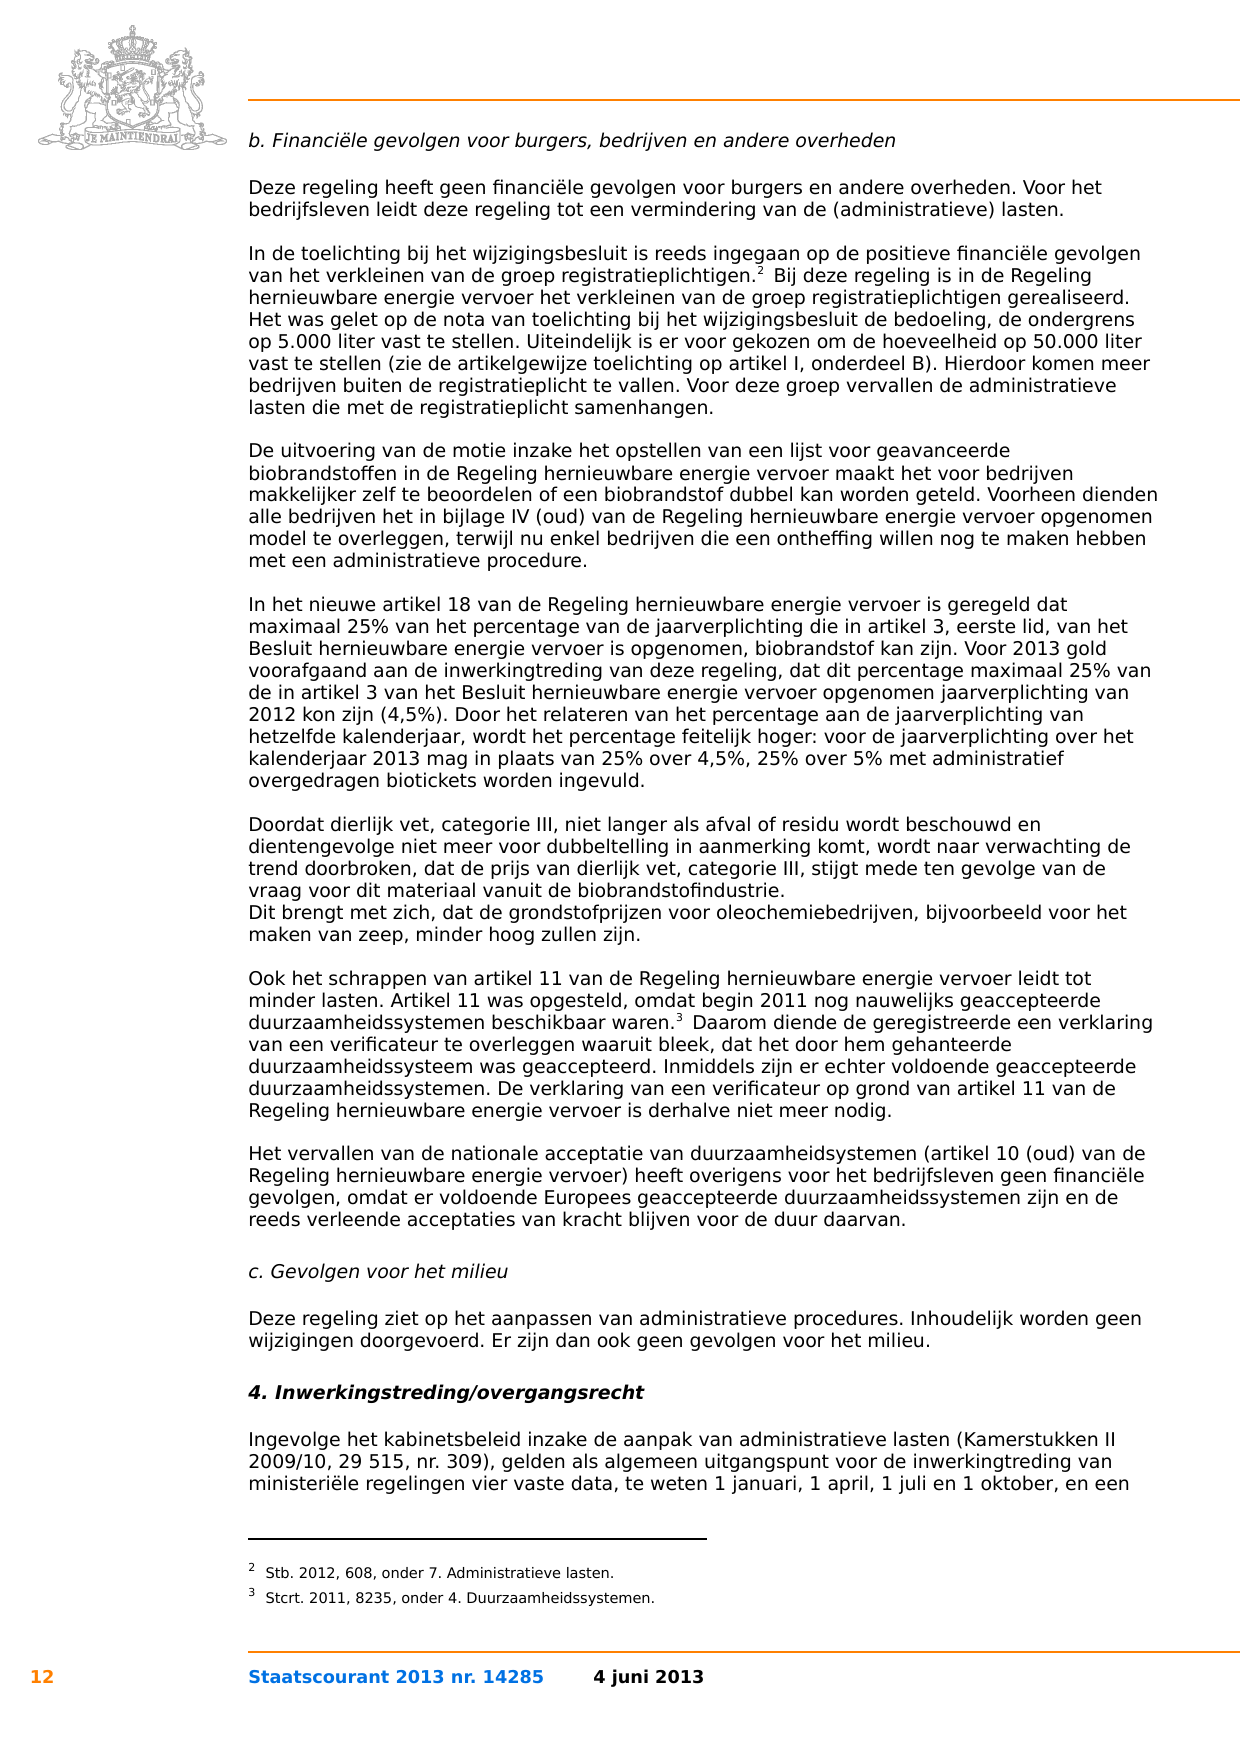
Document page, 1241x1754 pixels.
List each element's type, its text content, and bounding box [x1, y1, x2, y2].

text Stb. 2012, 608, onder 7. Administratieve lasten. [248, 1561, 1163, 1583]
text In de toelichting bij het wijzigingsbesluit is reeds ingegaan op de positieve financiële gevolgen van het verkleinen van de groep registratieplichtigen. Bij deze regeling is in de Regeling hernieuwbare energie vervoer het verkleinen van de groep registratieplichtigen gerealiseerd. Het was gelet op de nota van toelichting bij het wijzigingsbesluit de bedoeling, de ondergrens op 5.000 liter vast te stellen. Uiteindelijk is er voor gekozen om de hoeveelheid op 50.000 liter vast te stellen (zie de artikelgewijze toelichting op artikel I, onderdeel B). Hierdoor komen meer bedrijven buiten de registratieplicht te vallen. Voor deze groep vervallen de administratieve lasten die met de registratieplicht samenhangen. [248, 243, 1163, 418]
text Doordat dierlijk vet, categorie III, niet langer als afval of residu wordt beschouwd en dientengevolge niet meer voor dubbeltelling in aanmerking komt, wordt naar verwachting de trend doorbroken, dat de prijs van dierlijk vet, categorie III, stijgt mede ten gevolge van de vraag voor dit materiaal vanuit de biobrandstofindustrie. [248, 814, 1163, 902]
text De uitvoering van de motie inzake het opstellen van een lijst voor geavanceerde biobrandstoffen in de Regeling hernieuwbare energie vervoer maakt het voor bedrijven makkelijker zelf te beoordelen of een biobrandstof dubbel kan worden geteld. Voorheen dienden alle bedrijven het in bijlage IV (oud) van de Regeling hernieuwbare energie vervoer opgenomen model te overleggen, terwijl nu enkel bedrijven die een ontheffing willen nog te maken hebben met een administratieve procedure. [248, 440, 1163, 572]
text Dit brengt met zich, dat de grondstofprijzen voor oleochemiebedrijven, bijvoorbeeld voor het maken van zeep, minder hoog zullen zijn. [248, 902, 1163, 946]
picture [38, 25, 227, 150]
text Deze regeling ziet op het aanpassen van administratieve procedures. Inhoudelijk worden geen wijzigingen doorgevoerd. Er zijn dan ook geen gevolgen voor het milieu. [248, 1308, 1163, 1352]
text Deze regeling heeft geen financiële gevolgen voor burgers en andere overheden. Voor het bedrijfsleven leidt deze regeling tot een vermindering van de (administratieve) lasten. [248, 177, 1163, 221]
text In het nieuwe artikel 18 van de Regeling hernieuwbare energie vervoer is geregeld dat maximaal 25% van het percentage van de jaarverplichting die in artikel 3, eerste lid, van het Besluit hernieuwbare energie vervoer is opgenomen, biobrandstof kan zijn. Voor 2013 gold voorafgaand aan de inwerkingtreding van deze regeling, dat dit percentage maximaal 25% van de in artikel 3 van het Besluit hernieuwbare energie vervoer opgenomen jaarverplichting van 2012 kon zijn (4,5%). Door het relateren van het percentage aan de jaarverplichting van hetzelfde kalenderjaar, wordt het percentage feitelijk hoger: voor de jaarverplichting over het kalenderjaar 2013 mag in plaats van 25% over 4,5%, 25% over 5% met administratief overgedragen biotickets worden ingevuld. [248, 594, 1163, 792]
subtitle 4. Inwerkingstreding/overgangsrecht [248, 1382, 1163, 1404]
text Ingevolge het kabinetsbeleid inzake de aanpak van administratieve lasten (Kamerstukken II 2009/10, 29 515, nr. 309), gelden als algemeen uitgangspunt voor de inwerkingtreding van ministeriële regelingen vier vaste data, te weten 1 januari, 1 april, 1 juli en 1 oktober, en een [248, 1429, 1163, 1495]
text Ook het schrappen van artikel 11 van de Regeling hernieuwbare energie vervoer leidt tot minder lasten. Artikel 11 was opgesteld, omdat begin 2011 nog nauwelijks geaccepteerde duurzaamheidssystemen beschikbaar waren. Daarom diende de geregistreerde een verklaring van een verificateur te overleggen waaruit bleek, dat het door hem gehanteerde duurzaamheidssysteem was geaccepteerd. Inmiddels zijn er echter voldoende geaccepteerde duurzaamheidssystemen. De verklaring van een verificateur op grond van artikel 11 van de Regeling hernieuwbare energie vervoer is derhalve niet meer nodig. [248, 968, 1163, 1121]
subtitle b. Financiële gevolgen voor burgers, bedrijven en andere overheden [248, 130, 1163, 152]
subtitle c. Gevolgen voor het milieu [248, 1261, 1163, 1283]
text Het vervallen van de nationale acceptatie van duurzaamheidsystemen (artikel 10 (oud) van de Regeling hernieuwbare energie vervoer) heeft overigens voor het bedrijfsleven geen financiële gevolgen, omdat er voldoende Europees geaccepteerde duurzaamheidssystemen zijn en de reeds verleende acceptaties van kracht blijven voor de duur daarvan. [248, 1143, 1163, 1231]
text Stcrt. 2011, 8235, onder 4. Duurzaamheidssystemen. [248, 1586, 1163, 1608]
